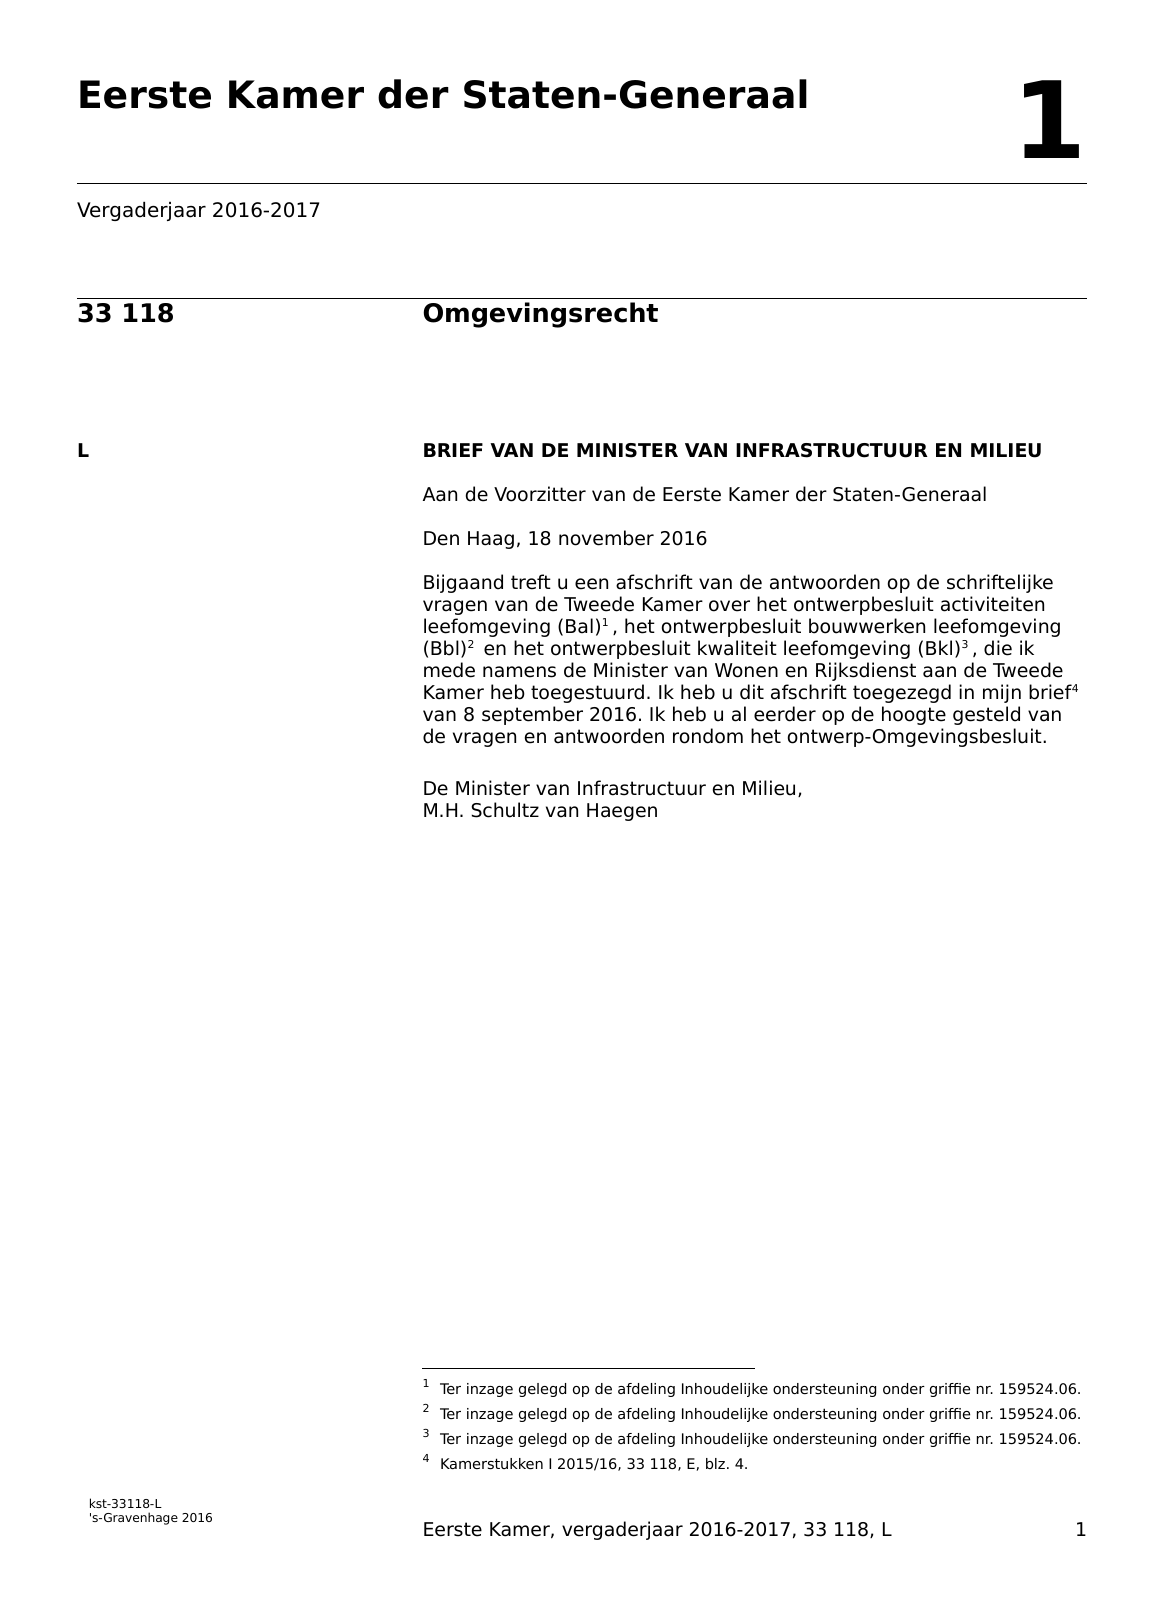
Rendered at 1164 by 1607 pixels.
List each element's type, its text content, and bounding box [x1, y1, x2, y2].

text Ter inzage gelegd op de afdeling Inhoudelijke ondersteuning onder griffie nr. 159524.06. [422, 1402, 1087, 1424]
subtitle 33 118 Omgevingsrecht [77, 299, 1087, 329]
text Ter inzage gelegd op de afdeling Inhoudelijke ondersteuning onder griffie nr. 159524.06. [422, 1427, 1087, 1449]
text 's-Gravenhage 2016 [88, 1511, 323, 1525]
text Ter inzage gelegd op de afdeling Inhoudelijke ondersteuning onder griffie nr. 159524.06. [422, 1377, 1087, 1399]
text De Minister van Infrastructuur en Milieu, M.H. Schultz van Haegen [422, 778, 1087, 822]
text Kamerstukken I 2015/16, 33 118, E, blz. 4. [422, 1452, 1087, 1474]
text Bijgaand treft u een afschrift van de antwoorden op de schriftelijke vragen van de Tweede Kamer over het ontwerpbesluit activiteiten leefomgeving (Bal), het ontwerpbesluit bouwwerken leefomgeving (Bbl) en het ontwerpbesluit kwaliteit leefomgeving (Bkl), die ik mede namens de Minister van Wonen en Rijksdienst aan de Tweede Kamer heb toegestuurd. Ik heb u dit afschrift toegezegd in mijn brief van 8 september 2016. Ik heb u al eerder op de hoogte gesteld van de vragen en antwoorden rondom het ontwerp-Omgevingsbesluit. [422, 572, 1087, 748]
subtitle L BRIEF VAN DE MINISTER VAN INFRASTRUCTUUR EN MILIEU [77, 440, 1087, 462]
table_cell Vergaderjaar 2016-2017 [77, 184, 1087, 298]
table_header Eerste Kamer der Staten-Generaal [77, 59, 886, 183]
text kst-33118-L [88, 1497, 323, 1511]
text Den Haag, 18 november 2016 [422, 528, 1087, 550]
text Aan de Voorzitter van de Eerste Kamer der Staten-Generaal [422, 484, 1087, 506]
table_header 1 [886, 59, 1087, 183]
